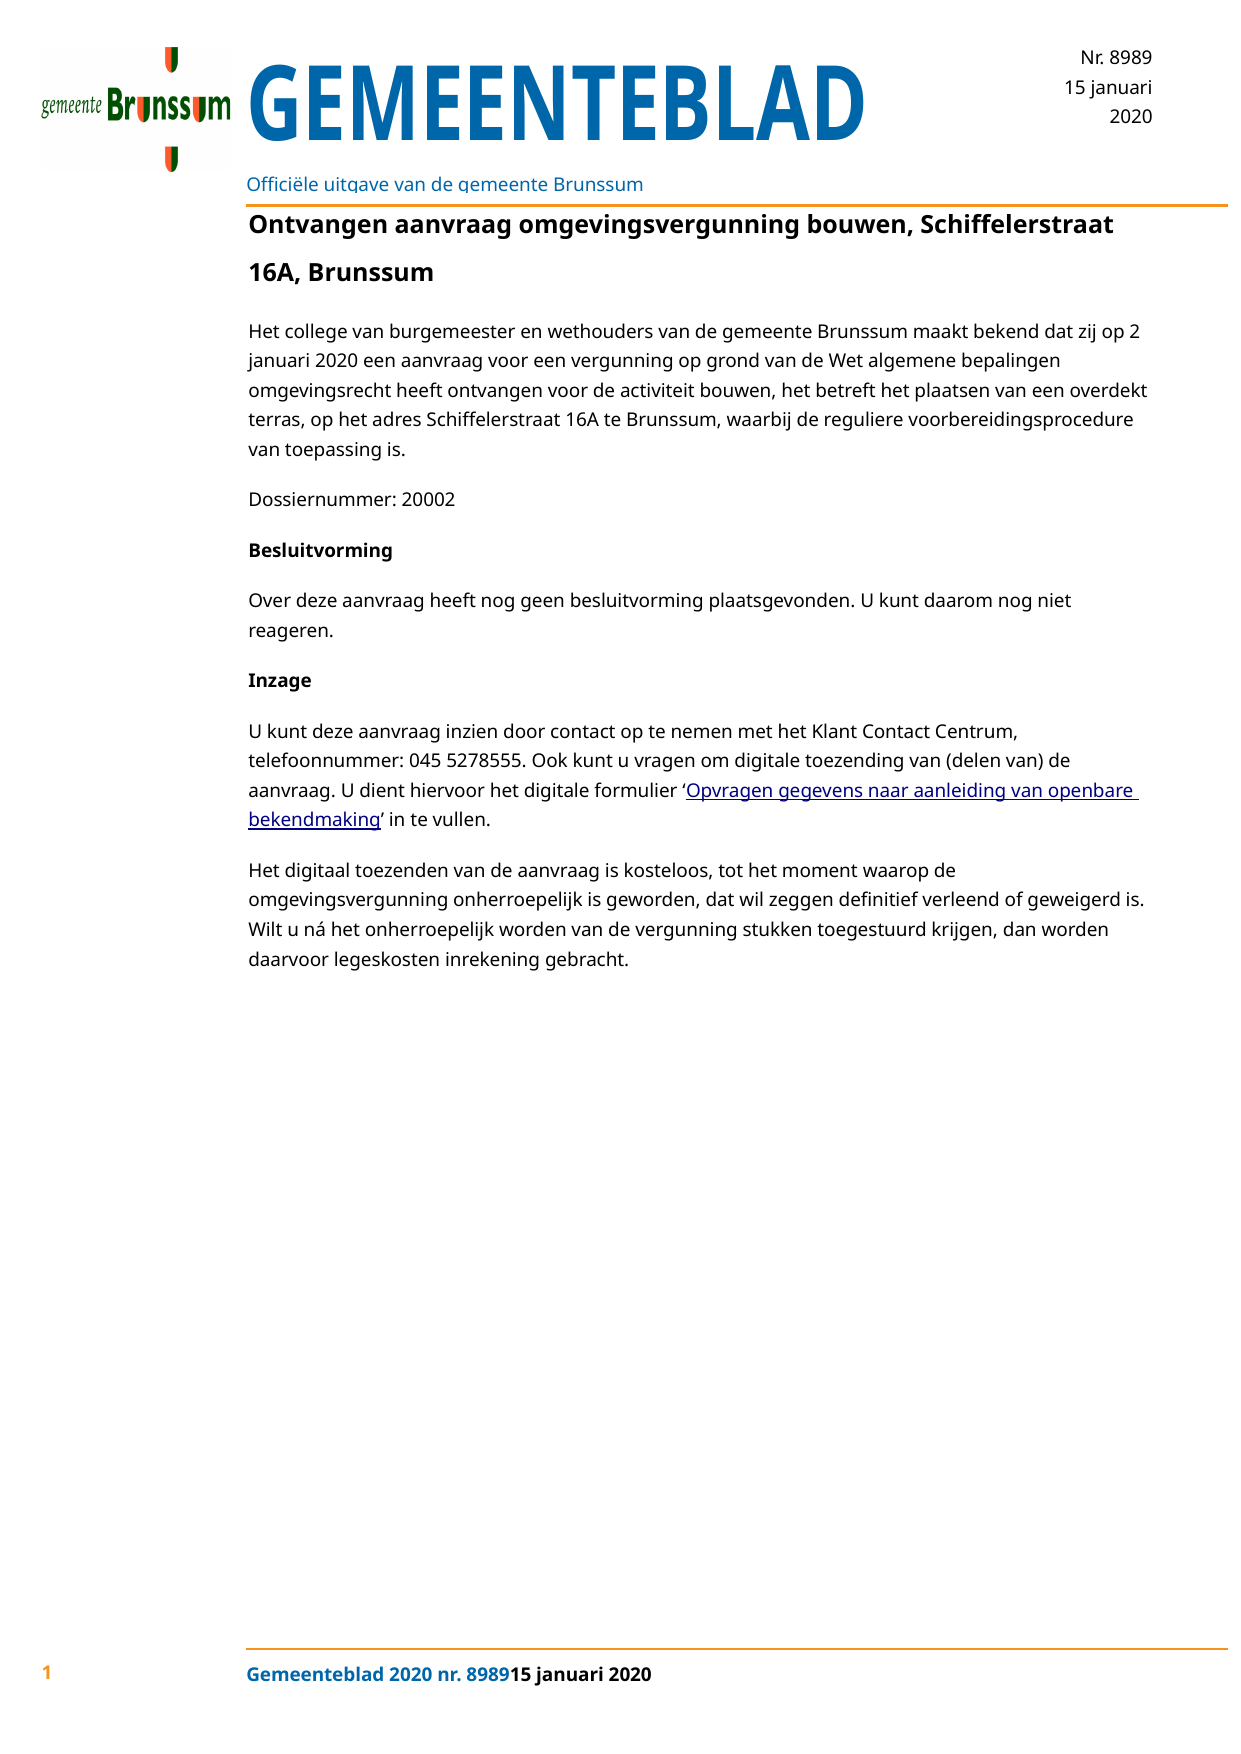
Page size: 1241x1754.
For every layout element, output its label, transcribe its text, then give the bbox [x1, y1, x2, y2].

text Besluitvorming [248, 537, 1152, 563]
text Het digitaal toezenden van de aanvraag is kosteloos, tot het moment waarop de omgevingsvergunning onherroepelijk is geworden, dat wil zeggen definitief verleend of geweigerd is. Wilt u ná het onherroepelijk worden van de vergunning stukken toegestuurd krijgen, dan worden daarvoor legeskosten inrekening gebracht. [248, 857, 1152, 972]
text Inzage [248, 667, 1152, 693]
text U kunt deze aanvraag inzien door contact op te nemen met het Klant Contact Centrum, telefoonnummer: 045 5278555. Ook kunt u vragen om digitale toezending van (delen van) de aanvraag. U dient hiervoor het digitale formulier ‘Opvragen gegevens naar aanleiding van openbare bekendmaking’ in te vullen. [248, 718, 1152, 832]
text Over deze aanvraag heeft nog geen besluitvorming plaatsgevonden. U kunt daarom nog niet reageren. [248, 587, 1152, 643]
text Het college van burgemeester en wethouders van de gemeente Brunssum maakt bekend dat zij op 2 januari 2020 een aanvraag voor een vergunning op grond van de Wet algemene bepalingen omgevingsrecht heeft ontvangen voor de activiteit bouwen, het betreft het plaatsen van een overdekt terras, op het adres Schiffelerstraat 16A te Brunssum, waarbij de reguliere voorbereidingsprocedure van toepassing is. [248, 318, 1152, 462]
text Ontvangen aanvraag omgevingsvergunning bouwen, Schiffelerstraat 16A, Brunssum [248, 207, 1152, 288]
text Dossiernummer: 20002 [248, 487, 1152, 512]
picture [41, 47, 231, 172]
